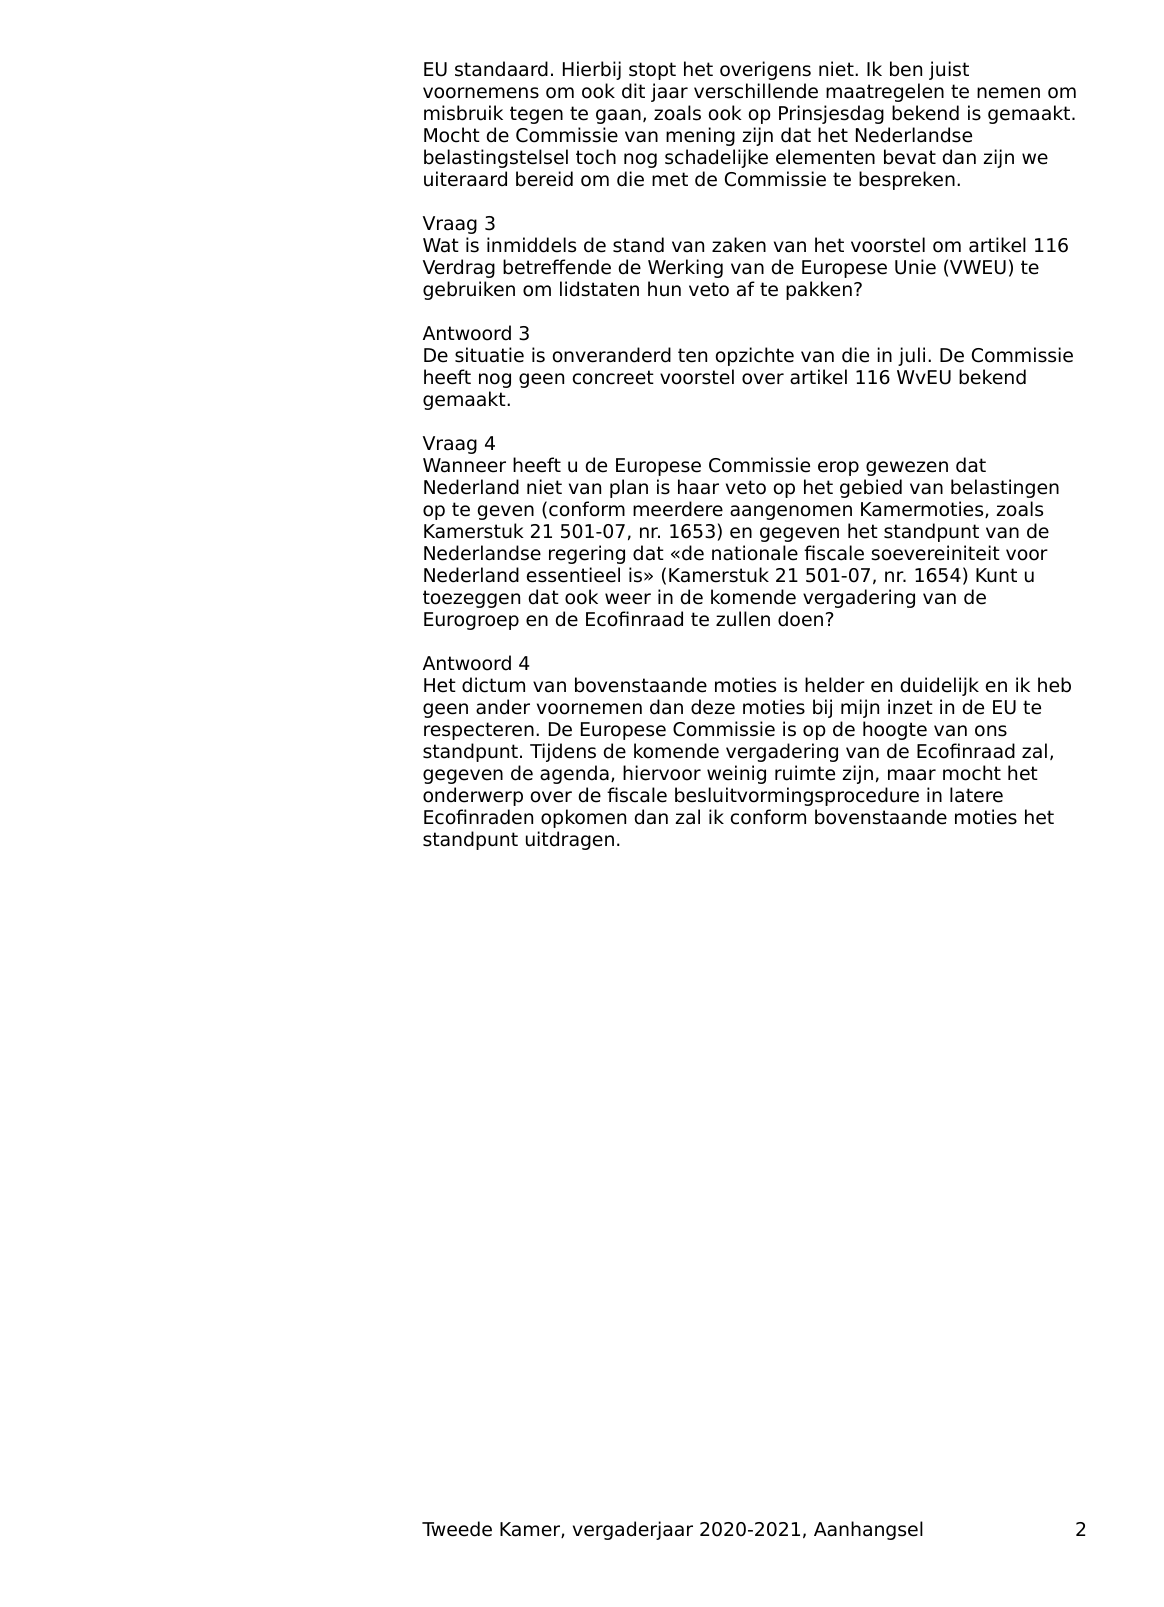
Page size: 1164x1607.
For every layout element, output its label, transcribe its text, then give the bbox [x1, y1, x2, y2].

text Het dictum van bovenstaande moties is helder en duidelijk en ik heb geen ander voornemen dan deze moties bij mijn inzet in de EU te respecteren. De Europese Commissie is op de hoogte van ons standpunt. Tijdens de komende vergadering van de Ecofinraad zal, gegeven de agenda, hiervoor weinig ruimte zijn, maar mocht het onderwerp over de fiscale besluitvormingsprocedure in latere Ecofinraden opkomen dan zal ik conform bovenstaande moties het standpunt uitdragen. [422, 675, 1087, 851]
text Wanneer heeft u de Europese Commissie erop gewezen dat Nederland niet van plan is haar veto op het gebied van belastingen op te geven (conform meerdere aangenomen Kamermoties, zoals Kamerstuk 21 501-07, nr. 1653) en gegeven het standpunt van de Nederlandse regering dat «de nationale fiscale soevereiniteit voor Nederland essentieel is» (Kamerstuk 21 501-07, nr. 1654) Kunt u toezeggen dat ook weer in de komende vergadering van de Eurogroep en de Ecofinraad te zullen doen? [422, 455, 1087, 631]
text Vraag 4 [422, 433, 1087, 455]
text EU standaard. Hierbij stopt het overigens niet. Ik ben juist voornemens om ook dit jaar verschillende maatregelen te nemen om misbruik tegen te gaan, zoals ook op Prinsjesdag bekend is gemaakt. Mocht de Commissie van mening zijn dat het Nederlandse belastingstelsel toch nog schadelijke elementen bevat dan zijn we uiteraard bereid om die met de Commissie te bespreken. [422, 59, 1087, 191]
text De situatie is onveranderd ten opzichte van die in juli. De Commissie heeft nog geen concreet voorstel over artikel 116 WvEU bekend gemaakt. [422, 345, 1087, 411]
text Antwoord 4 [422, 653, 1087, 675]
text Vraag 3 [422, 213, 1087, 235]
text Antwoord 3 [422, 323, 1087, 345]
text Wat is inmiddels de stand van zaken van het voorstel om artikel 116 Verdrag betreffende de Werking van de Europese Unie (VWEU) te gebruiken om lidstaten hun veto af te pakken? [422, 235, 1087, 301]
